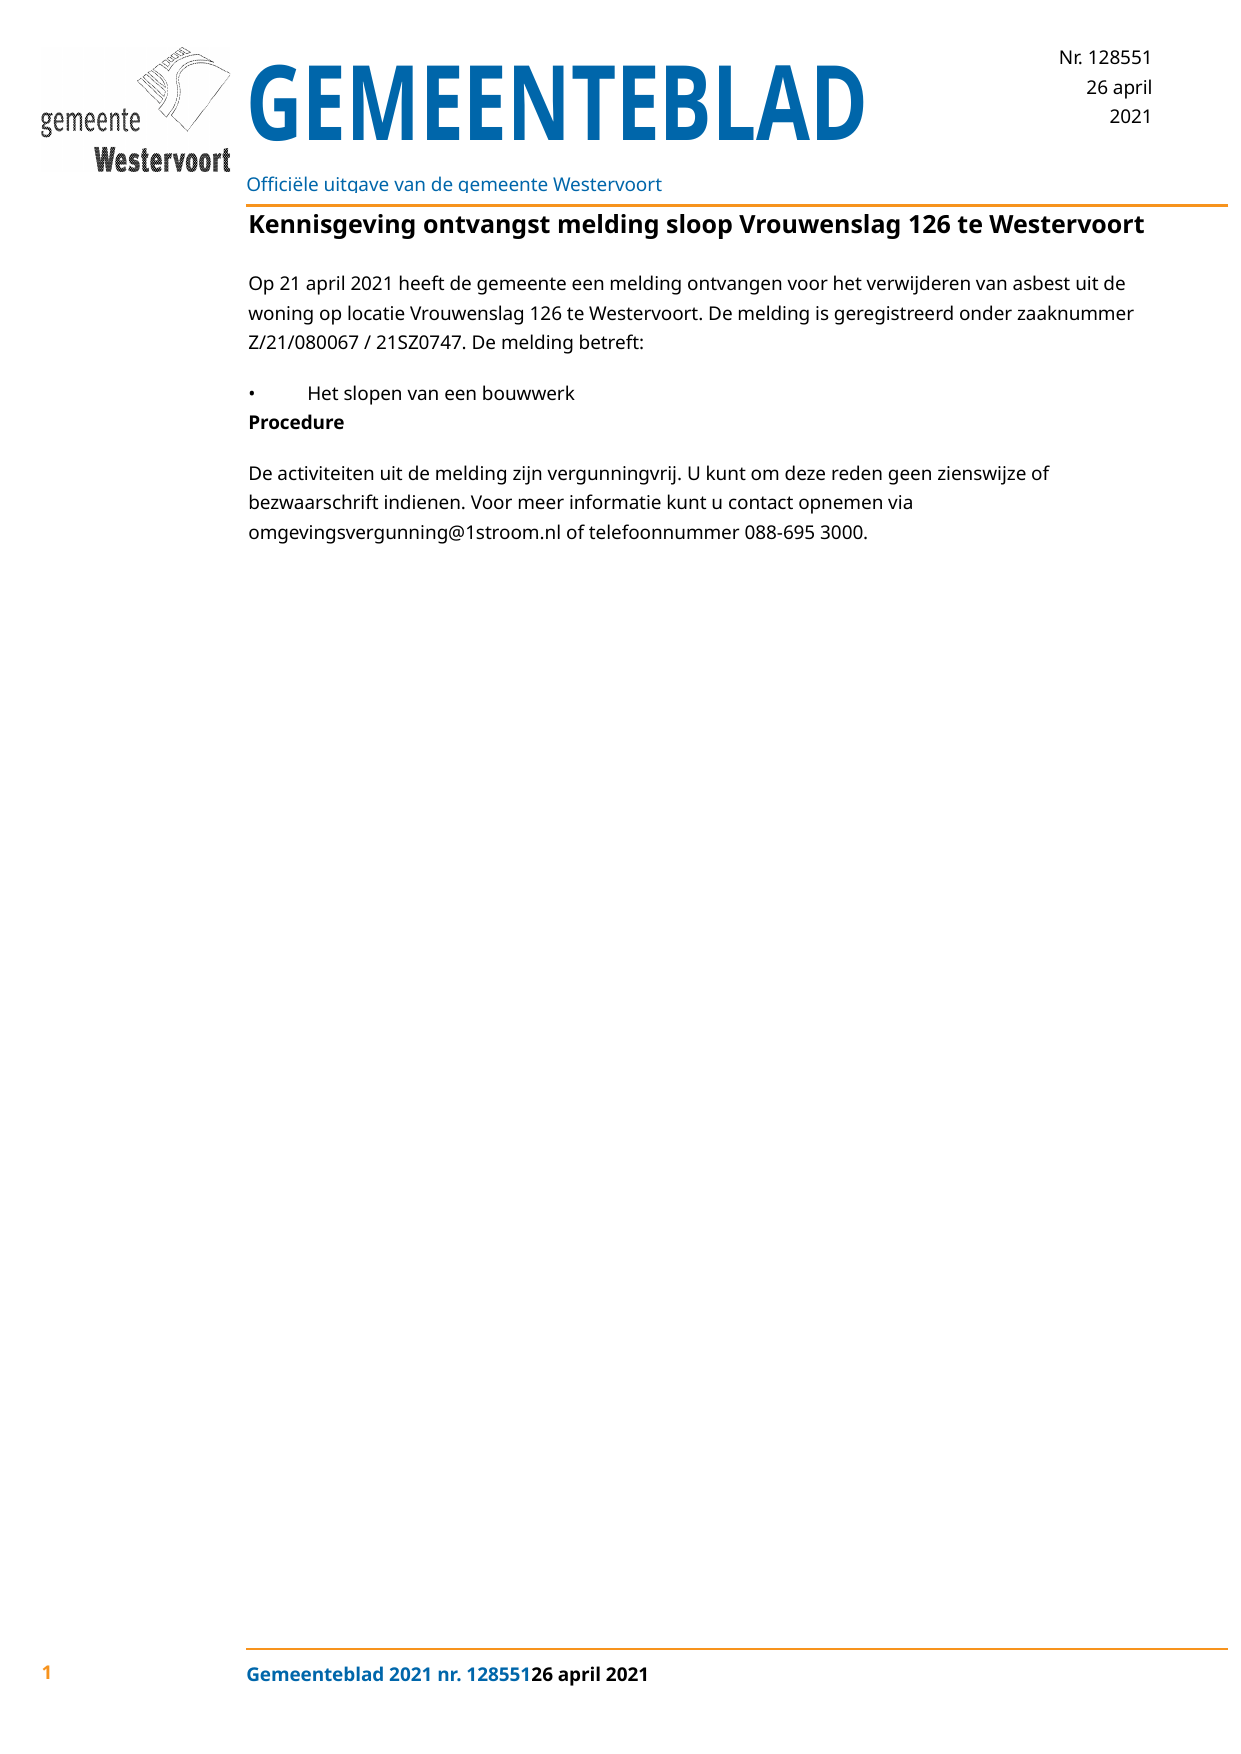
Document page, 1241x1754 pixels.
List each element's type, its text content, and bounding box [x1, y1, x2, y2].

text Op 21 april 2021 heeft de gemeente een melding ontvangen voor het verwijderen van asbest uit de woning op locatie Vrouwenslag 126 te Westervoort. De melding is geregistreerd onder zaaknummer Z/21/080067 / 21SZ0747. De melding betreft: [248, 270, 1152, 355]
text Procedure [248, 409, 1152, 435]
text Kennisgeving ontvangst melding sloop Vrouwenslag 126 te Westervoort [248, 207, 1152, 241]
list Het slopen van een bouwwerk [248, 380, 1152, 406]
text De activiteiten uit de melding zijn vergunningvrij. U kunt om deze reden geen zienswijze of bezwaarschrift indienen. Voor meer informatie kunt u contact opnemen via omgevingsvergunning@1stroom.nl of telefoonnummer 088-695 3000. [248, 460, 1152, 545]
picture [41, 47, 231, 172]
